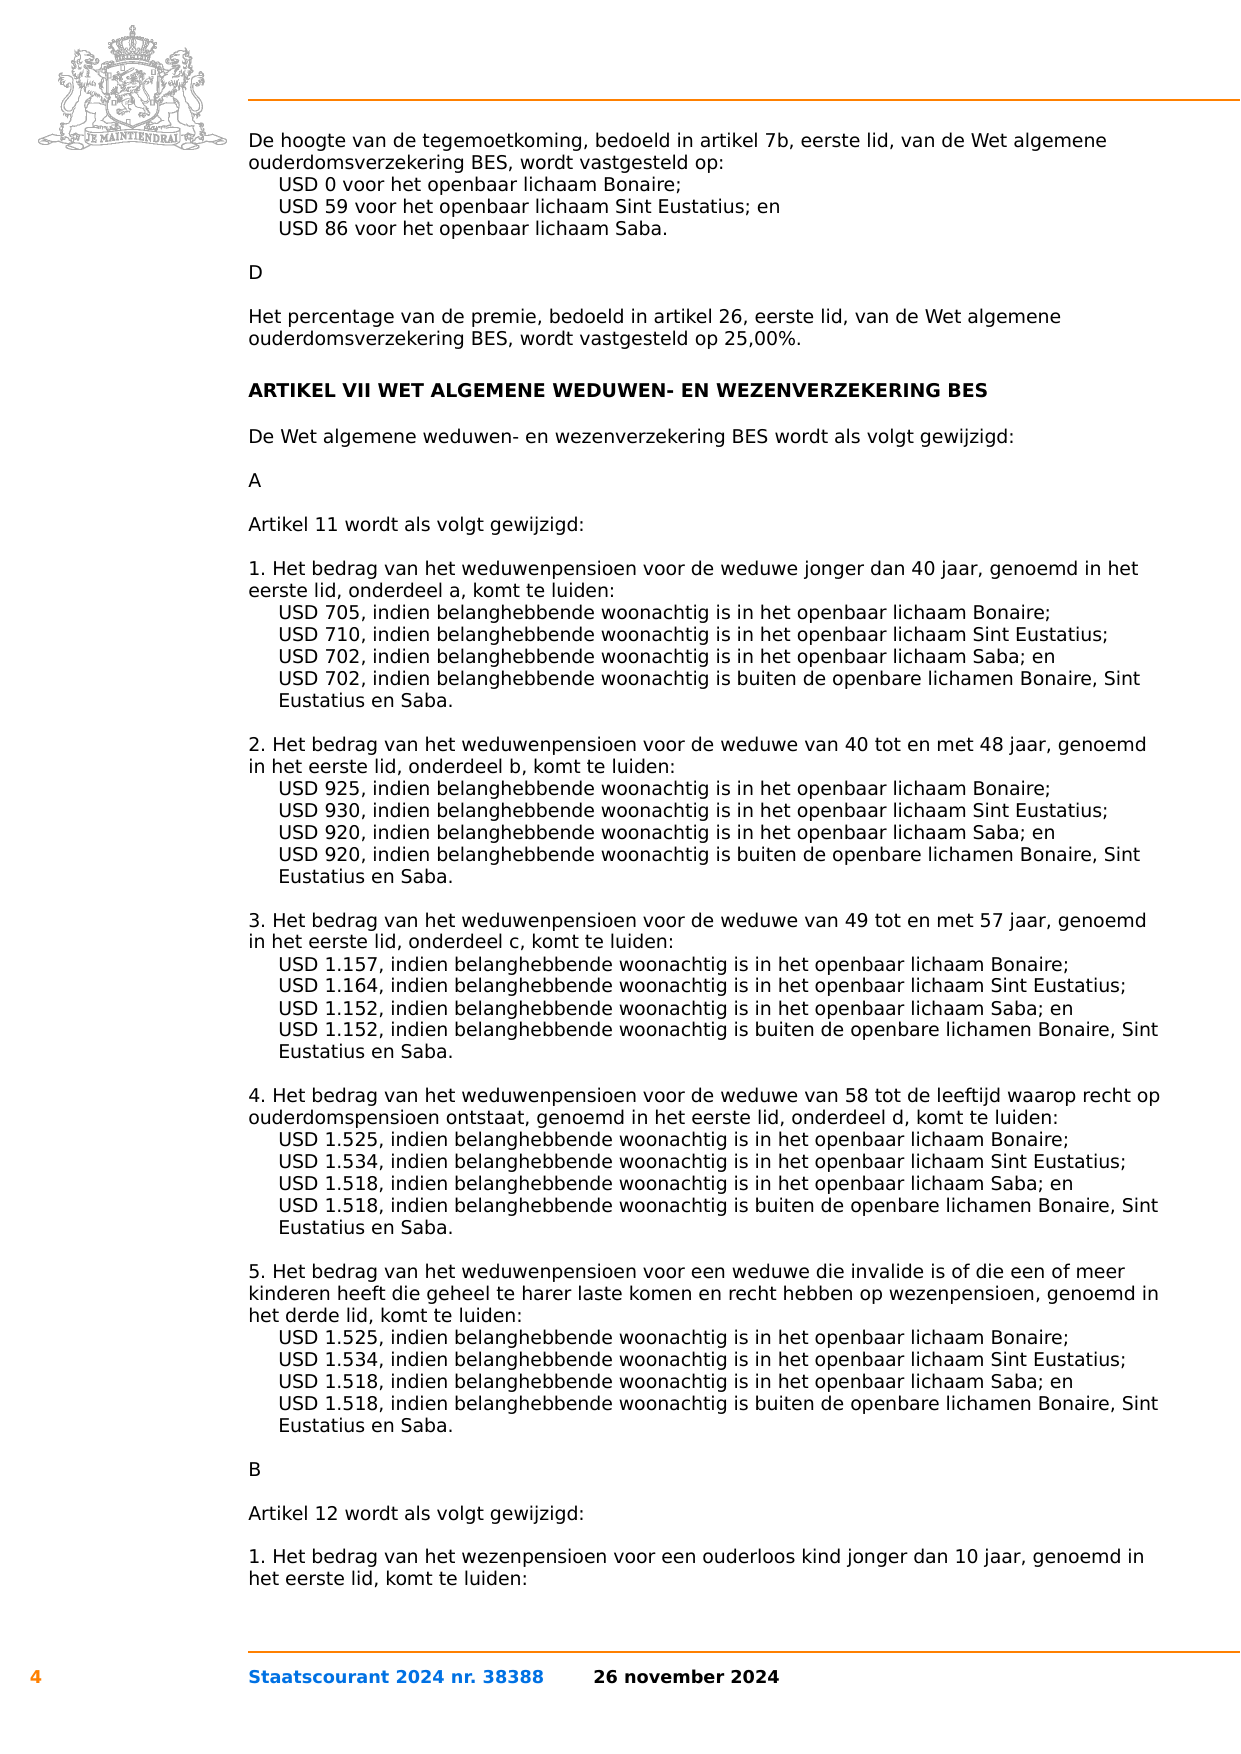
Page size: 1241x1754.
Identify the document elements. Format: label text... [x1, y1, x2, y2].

text USD 86 voor het openbaar lichaam Saba. [278, 218, 1163, 240]
picture [38, 25, 227, 150]
text USD 925, indien belanghebbende woonachtig is in het openbaar lichaam Bonaire; [278, 778, 1163, 800]
text 1. Het bedrag van het wezenpensioen voor een ouderloos kind jonger dan 10 jaar, genoemd in het eerste lid, komt te luiden: [248, 1546, 1163, 1590]
text USD 0 voor het openbaar lichaam Bonaire; [278, 174, 1163, 196]
text USD 1.534, indien belanghebbende woonachtig is in het openbaar lichaam Sint Eustatius; [278, 1151, 1163, 1173]
text USD 702, indien belanghebbende woonachtig is buiten de openbare lichamen Bonaire, Sint Eustatius en Saba. [278, 668, 1163, 712]
text USD 710, indien belanghebbende woonachtig is in het openbaar lichaam Sint Eustatius; [278, 624, 1163, 646]
text 2. Het bedrag van het weduwenpensioen voor de weduwe van 40 tot en met 48 jaar, genoemd in het eerste lid, onderdeel b, komt te luiden: [248, 734, 1163, 778]
text USD 1.518, indien belanghebbende woonachtig is buiten de openbare lichamen Bonaire, Sint Eustatius en Saba. [278, 1393, 1163, 1437]
text USD 1.152, indien belanghebbende woonachtig is in het openbaar lichaam Saba; en [278, 997, 1163, 1019]
text A [248, 470, 1163, 492]
text USD 1.518, indien belanghebbende woonachtig is in het openbaar lichaam Saba; en [278, 1173, 1163, 1195]
text Artikel 12 wordt als volgt gewijzigd: [248, 1502, 1163, 1524]
text Het percentage van de premie, bedoeld in artikel 26, eerste lid, van de Wet algemene ouderdomsverzekering BES, wordt vastgesteld op 25,00%. [248, 306, 1163, 349]
text 3. Het bedrag van het weduwenpensioen voor de weduwe van 49 tot en met 57 jaar, genoemd in het eerste lid, onderdeel c, komt te luiden: [248, 909, 1163, 953]
text USD 1.518, indien belanghebbende woonachtig is in het openbaar lichaam Saba; en [278, 1371, 1163, 1393]
text Artikel 11 wordt als volgt gewijzigd: [248, 514, 1163, 536]
text 5. Het bedrag van het weduwenpensioen voor een weduwe die invalide is of die een of meer kinderen heeft die geheel te harer laste komen en recht hebben op wezenpensioen, genoemd in het derde lid, komt te luiden: [248, 1261, 1163, 1327]
text USD 59 voor het openbaar lichaam Sint Eustatius; en [278, 196, 1163, 218]
text USD 1.157, indien belanghebbende woonachtig is in het openbaar lichaam Bonaire; [278, 953, 1163, 975]
text USD 1.525, indien belanghebbende woonachtig is in het openbaar lichaam Bonaire; [278, 1327, 1163, 1349]
text 1. Het bedrag van het weduwenpensioen voor de weduwe jonger dan 40 jaar, genoemd in het eerste lid, onderdeel a, komt te luiden: [248, 558, 1163, 602]
text USD 1.152, indien belanghebbende woonachtig is buiten de openbare lichamen Bonaire, Sint Eustatius en Saba. [278, 1019, 1163, 1063]
text B [248, 1459, 1163, 1481]
text USD 1.518, indien belanghebbende woonachtig is buiten de openbare lichamen Bonaire, Sint Eustatius en Saba. [278, 1195, 1163, 1239]
text USD 930, indien belanghebbende woonachtig is in het openbaar lichaam Sint Eustatius; [278, 800, 1163, 822]
text 4. Het bedrag van het weduwenpensioen voor de weduwe van 58 tot de leeftijd waarop recht op ouderdomspensioen ontstaat, genoemd in het eerste lid, onderdeel d, komt te luiden: [248, 1085, 1163, 1129]
text De Wet algemene weduwen- en wezenverzekering BES wordt als volgt gewijzigd: [248, 426, 1163, 448]
text USD 705, indien belanghebbende woonachtig is in het openbaar lichaam Bonaire; [278, 602, 1163, 624]
text De hoogte van de tegemoetkoming, bedoeld in artikel 7b, eerste lid, van de Wet algemene ouderdomsverzekering BES, wordt vastgesteld op: [248, 130, 1163, 174]
text USD 702, indien belanghebbende woonachtig is in het openbaar lichaam Saba; en [278, 646, 1163, 668]
text USD 1.534, indien belanghebbende woonachtig is in het openbaar lichaam Sint Eustatius; [278, 1349, 1163, 1371]
text D [248, 262, 1163, 284]
text USD 1.164, indien belanghebbende woonachtig is in het openbaar lichaam Sint Eustatius; [278, 975, 1163, 997]
text USD 920, indien belanghebbende woonachtig is in het openbaar lichaam Saba; en [278, 822, 1163, 844]
text USD 1.525, indien belanghebbende woonachtig is in het openbaar lichaam Bonaire; [278, 1129, 1163, 1151]
text USD 920, indien belanghebbende woonachtig is buiten de openbare lichamen Bonaire, Sint Eustatius en Saba. [278, 844, 1163, 888]
subtitle ARTIKEL VII WET ALGEMENE WEDUWEN- EN WEZENVERZEKERING BES [248, 379, 1163, 401]
